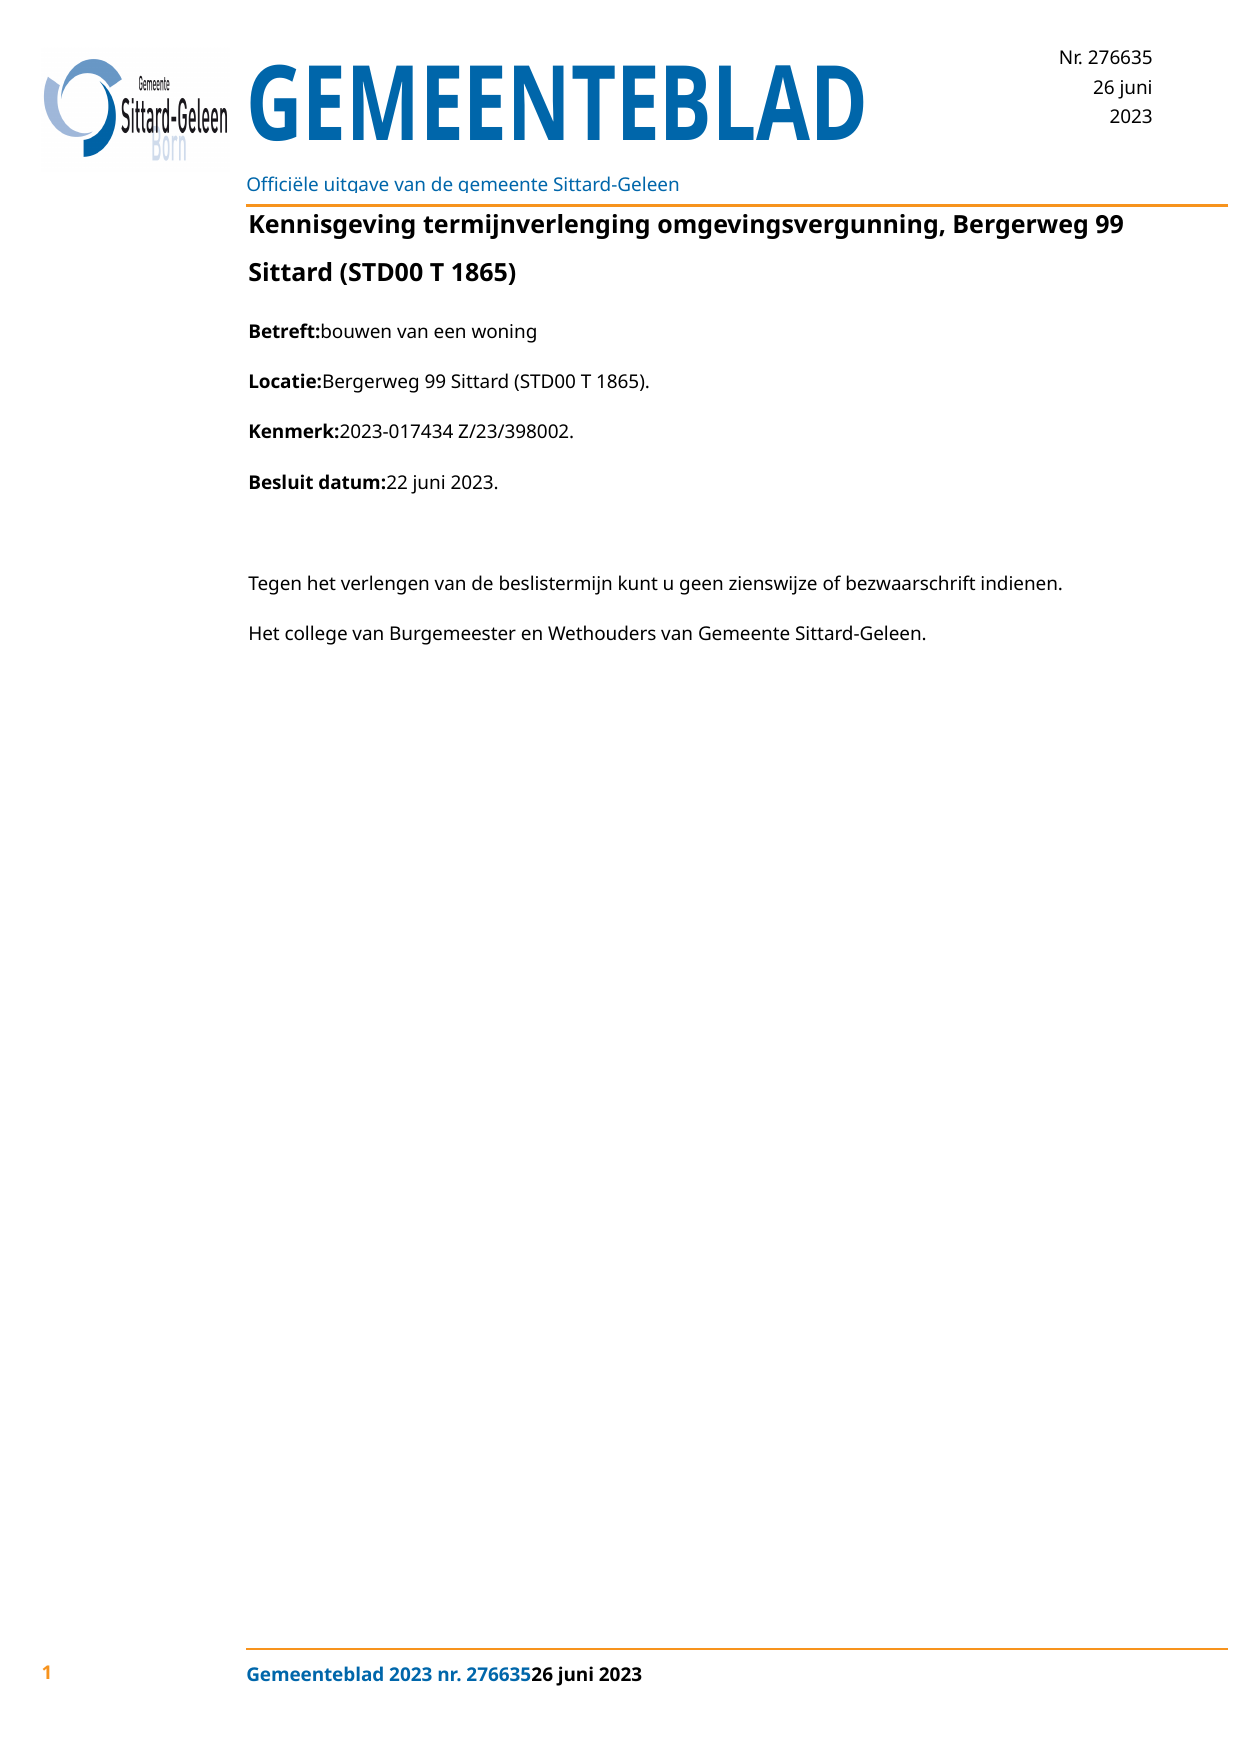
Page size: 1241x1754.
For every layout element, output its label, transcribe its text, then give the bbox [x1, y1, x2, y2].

text Kennisgeving termijnverlenging omgevingsvergunning, Bergerweg 99 Sittard (STD00 T 1865) [248, 207, 1152, 288]
text Het college van Burgemeester en Wethouders van Gemeente Sittard-Geleen. [248, 620, 1152, 646]
text Kenmerk:2023-017434 Z/23/398002. [248, 419, 1152, 444]
text Besluit datum:22 juni 2023. [248, 469, 1152, 495]
text Tegen het verlengen van de beslistermijn kunt u geen zienswijze of bezwaarschrift indienen. [248, 570, 1152, 596]
picture [41, 47, 231, 172]
text Locatie:Bergerweg 99 Sittard (STD00 T 1865). [248, 368, 1152, 394]
text Betreft:bouwen van een woning [248, 318, 1152, 344]
